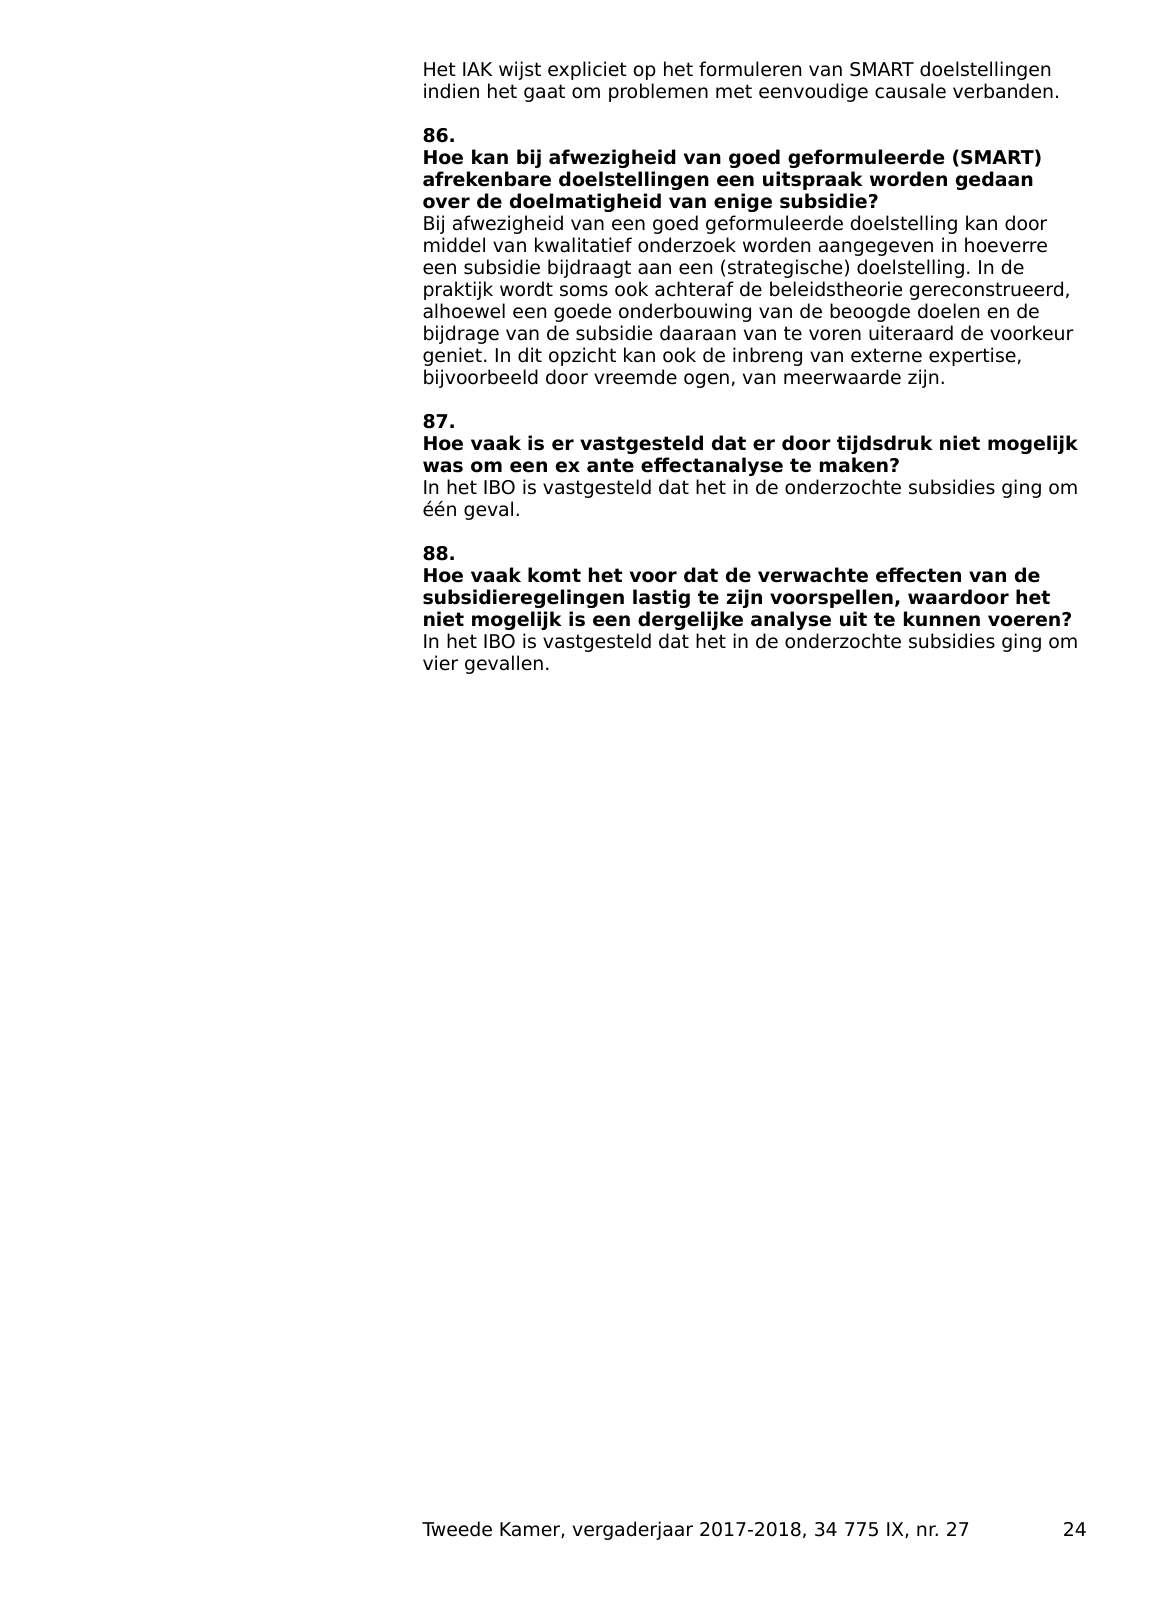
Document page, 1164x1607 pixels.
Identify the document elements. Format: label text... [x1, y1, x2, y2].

text In het IBO is vastgesteld dat het in de onderzochte subsidies ging om vier gevallen. [422, 631, 1087, 675]
text 86. [422, 125, 1087, 147]
text 87. [422, 411, 1087, 433]
text Het IAK wijst expliciet op het formuleren van SMART doelstellingen indien het gaat om problemen met eenvoudige causale verbanden. [422, 59, 1087, 103]
text Hoe vaak is er vastgesteld dat er door tijdsdruk niet mogelijk was om een ex ante effectanalyse te maken? [422, 433, 1087, 477]
text 88. [422, 543, 1087, 565]
text In het IBO is vastgesteld dat het in de onderzochte subsidies ging om één geval. [422, 477, 1087, 521]
text Bij afwezigheid van een goed geformuleerde doelstelling kan door middel van kwalitatief onderzoek worden aangegeven in hoeverre een subsidie bijdraagt aan een (strategische) doelstelling. In de praktijk wordt soms ook achteraf de beleidstheorie gereconstrueerd, alhoewel een goede onderbouwing van de beoogde doelen en de bijdrage van de subsidie daaraan van te voren uiteraard de voorkeur geniet. In dit opzicht kan ook de inbreng van externe expertise, bijvoorbeeld door vreemde ogen, van meerwaarde zijn. [422, 213, 1087, 389]
text Hoe kan bij afwezigheid van goed geformuleerde (SMART) afrekenbare doelstellingen een uitspraak worden gedaan over de doelmatigheid van enige subsidie? [422, 147, 1087, 213]
text Hoe vaak komt het voor dat de verwachte effecten van de subsidieregelingen lastig te zijn voorspellen, waardoor het niet mogelijk is een dergelijke analyse uit te kunnen voeren? [422, 565, 1087, 631]
